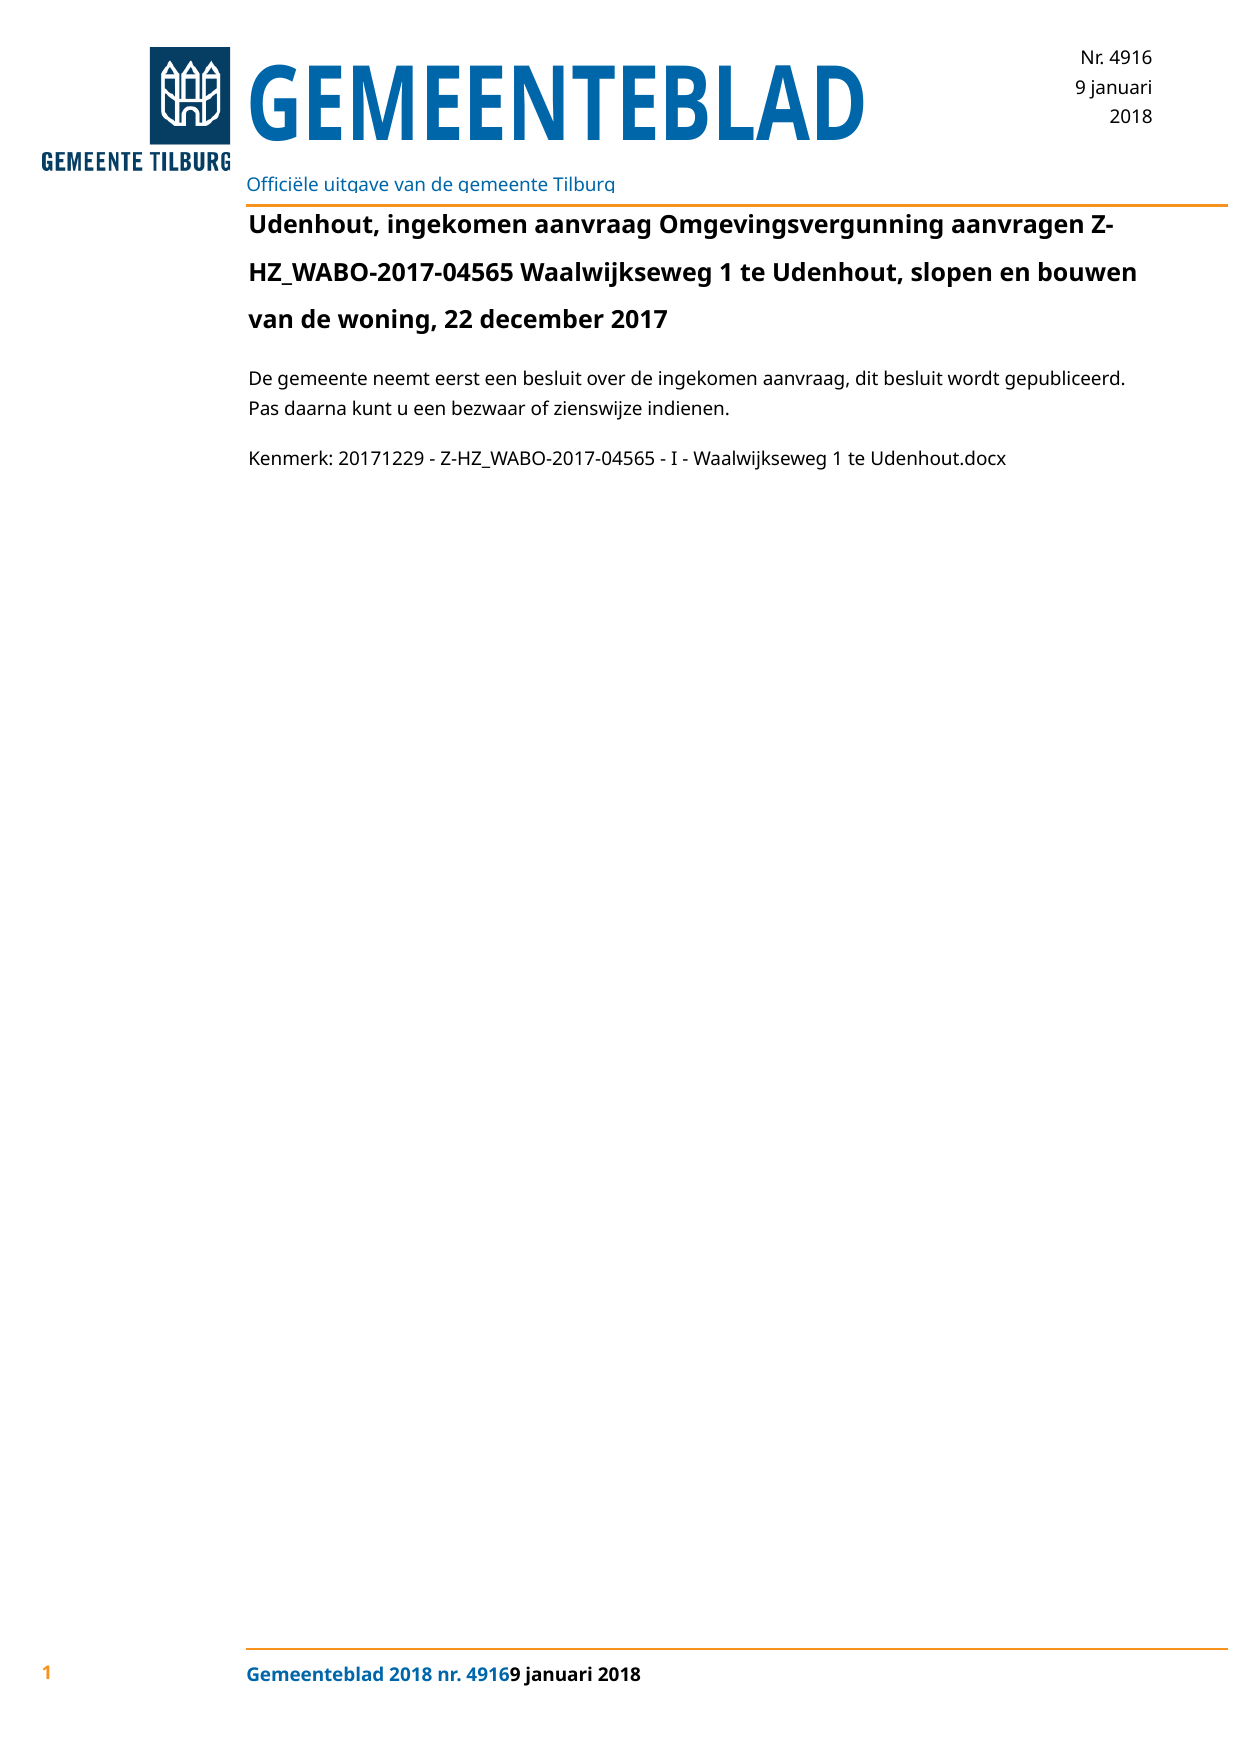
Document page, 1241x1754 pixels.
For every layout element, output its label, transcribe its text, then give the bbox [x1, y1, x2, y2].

text Kenmerk: 20171229 - Z-HZ_WABO-2017-04565 - I - Waalwijkseweg 1 te Udenhout.docx [248, 446, 1152, 471]
picture [41, 47, 231, 172]
text Udenhout, ingekomen aanvraag Omgevingsvergunning aanvragen Z-HZ_WABO-2017-04565 Waalwijkseweg 1 te Udenhout, slopen en bouwen van de woning, 22 december 2017 [248, 207, 1152, 336]
text De gemeente neemt eerst een besluit over de ingekomen aanvraag, dit besluit wordt gepubliceerd. Pas daarna kunt u een bezwaar of zienswijze indienen. [248, 366, 1152, 421]
